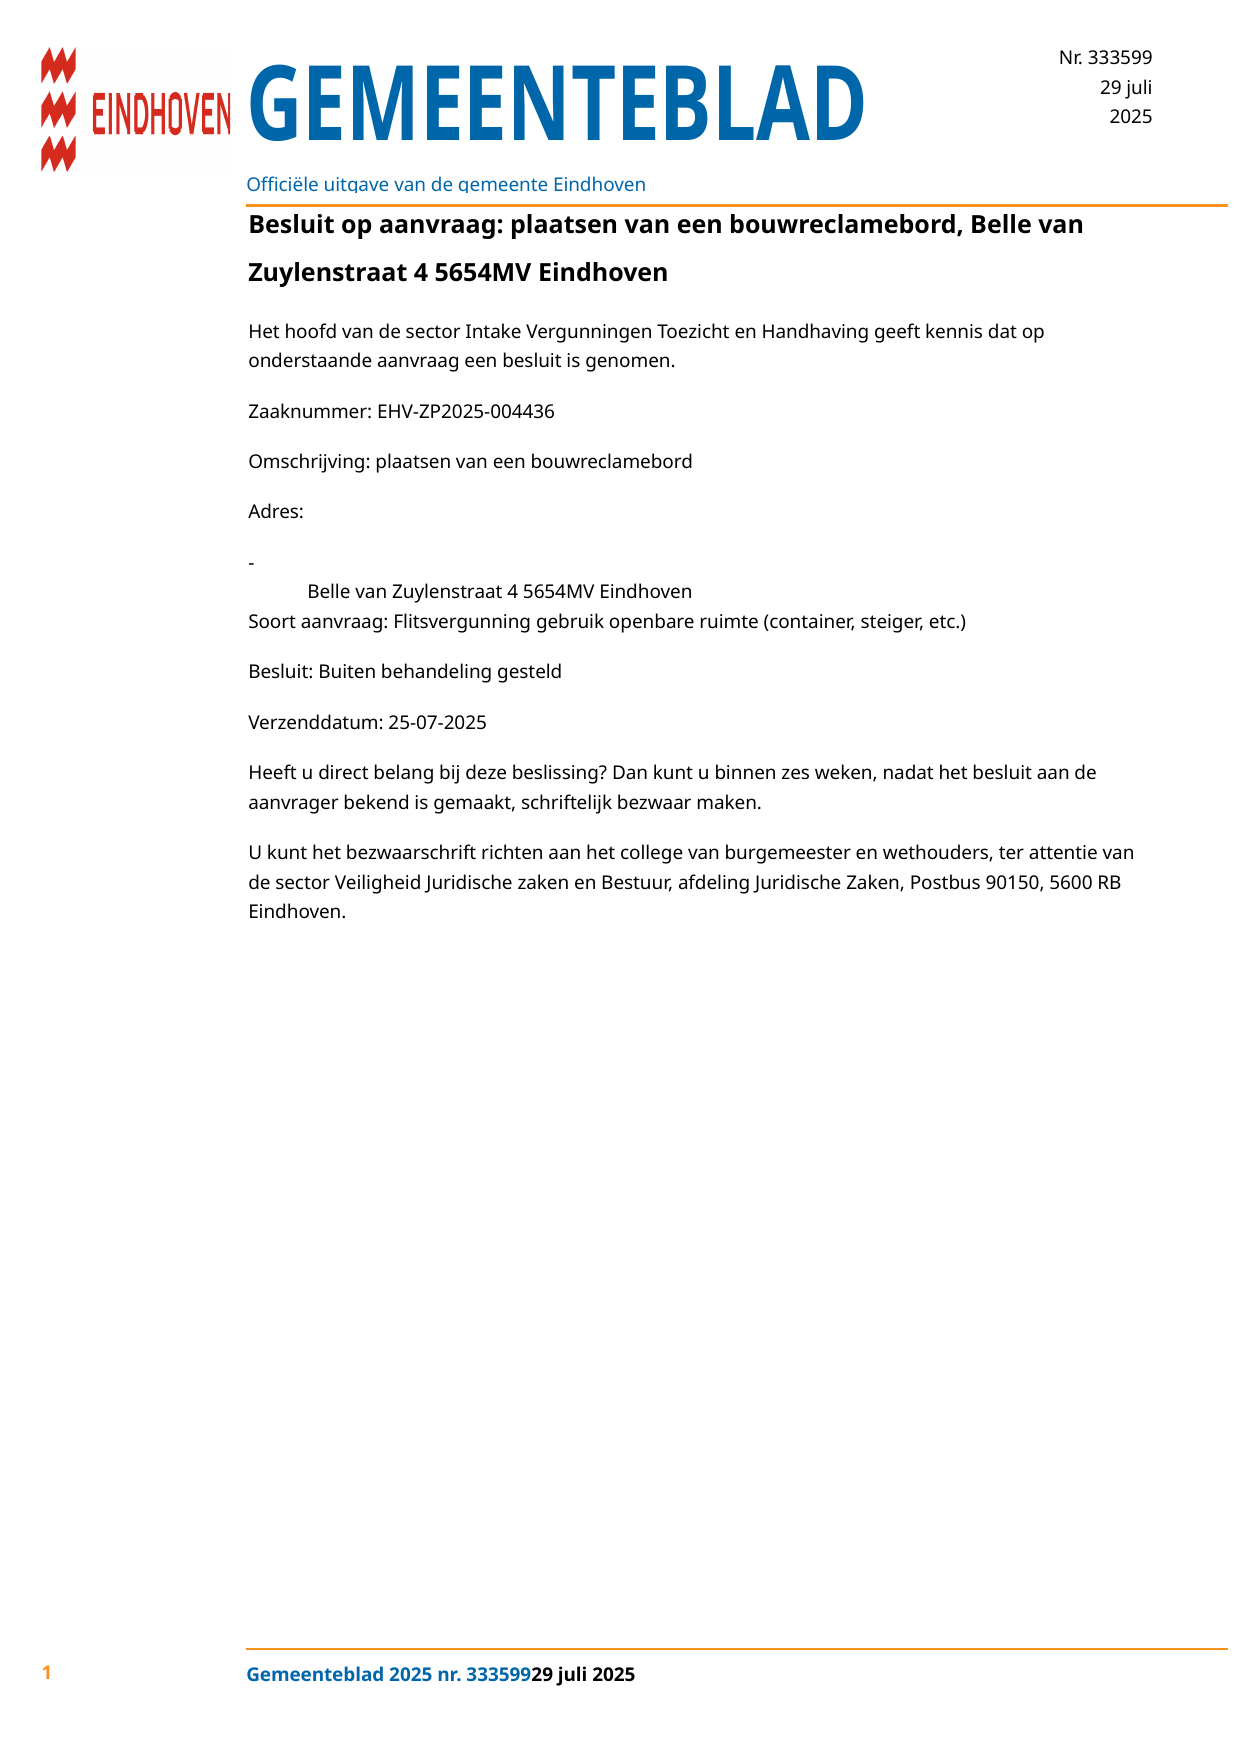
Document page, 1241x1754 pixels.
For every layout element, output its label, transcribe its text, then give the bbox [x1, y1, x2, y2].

text Het hoofd van de sector Intake Vergunningen Toezicht en Handhaving geeft kennis dat op onderstaande aanvraag een besluit is genomen. [248, 318, 1152, 373]
text Besluit op aanvraag: plaatsen van een bouwreclamebord, Belle van Zuylenstraat 4 5654MV Eindhoven [248, 207, 1152, 288]
text U kunt het bezwaarschrift richten aan het college van burgemeester en wethouders, ter attentie van de sector Veiligheid Juridische zaken en Bestuur, afdeling Juridische Zaken, Postbus 90150, 5600 RB Eindhoven. [248, 839, 1152, 924]
text Zaaknummer: EHV-ZP2025-004436 [248, 398, 1152, 424]
picture [41, 47, 231, 172]
text Besluit: Buiten behandeling gesteld [248, 659, 1152, 684]
text Heeft u direct belang bij deze beslissing? Dan kunt u binnen zes weken, nadat het besluit aan de aanvrager bekend is gemaakt, schriftelijk bezwaar maken. [248, 759, 1152, 815]
text Omschrijving: plaatsen van een bouwreclamebord [248, 448, 1152, 474]
list Belle van Zuylenstraat 4 5654MV Eindhoven [248, 579, 1152, 604]
text Adres: [248, 499, 1152, 524]
text Verzenddatum: 25-07-2025 [248, 709, 1152, 735]
text Soort aanvraag: Flitsvergunning gebruik openbare ruimte (container, steiger, etc.) [248, 608, 1152, 634]
